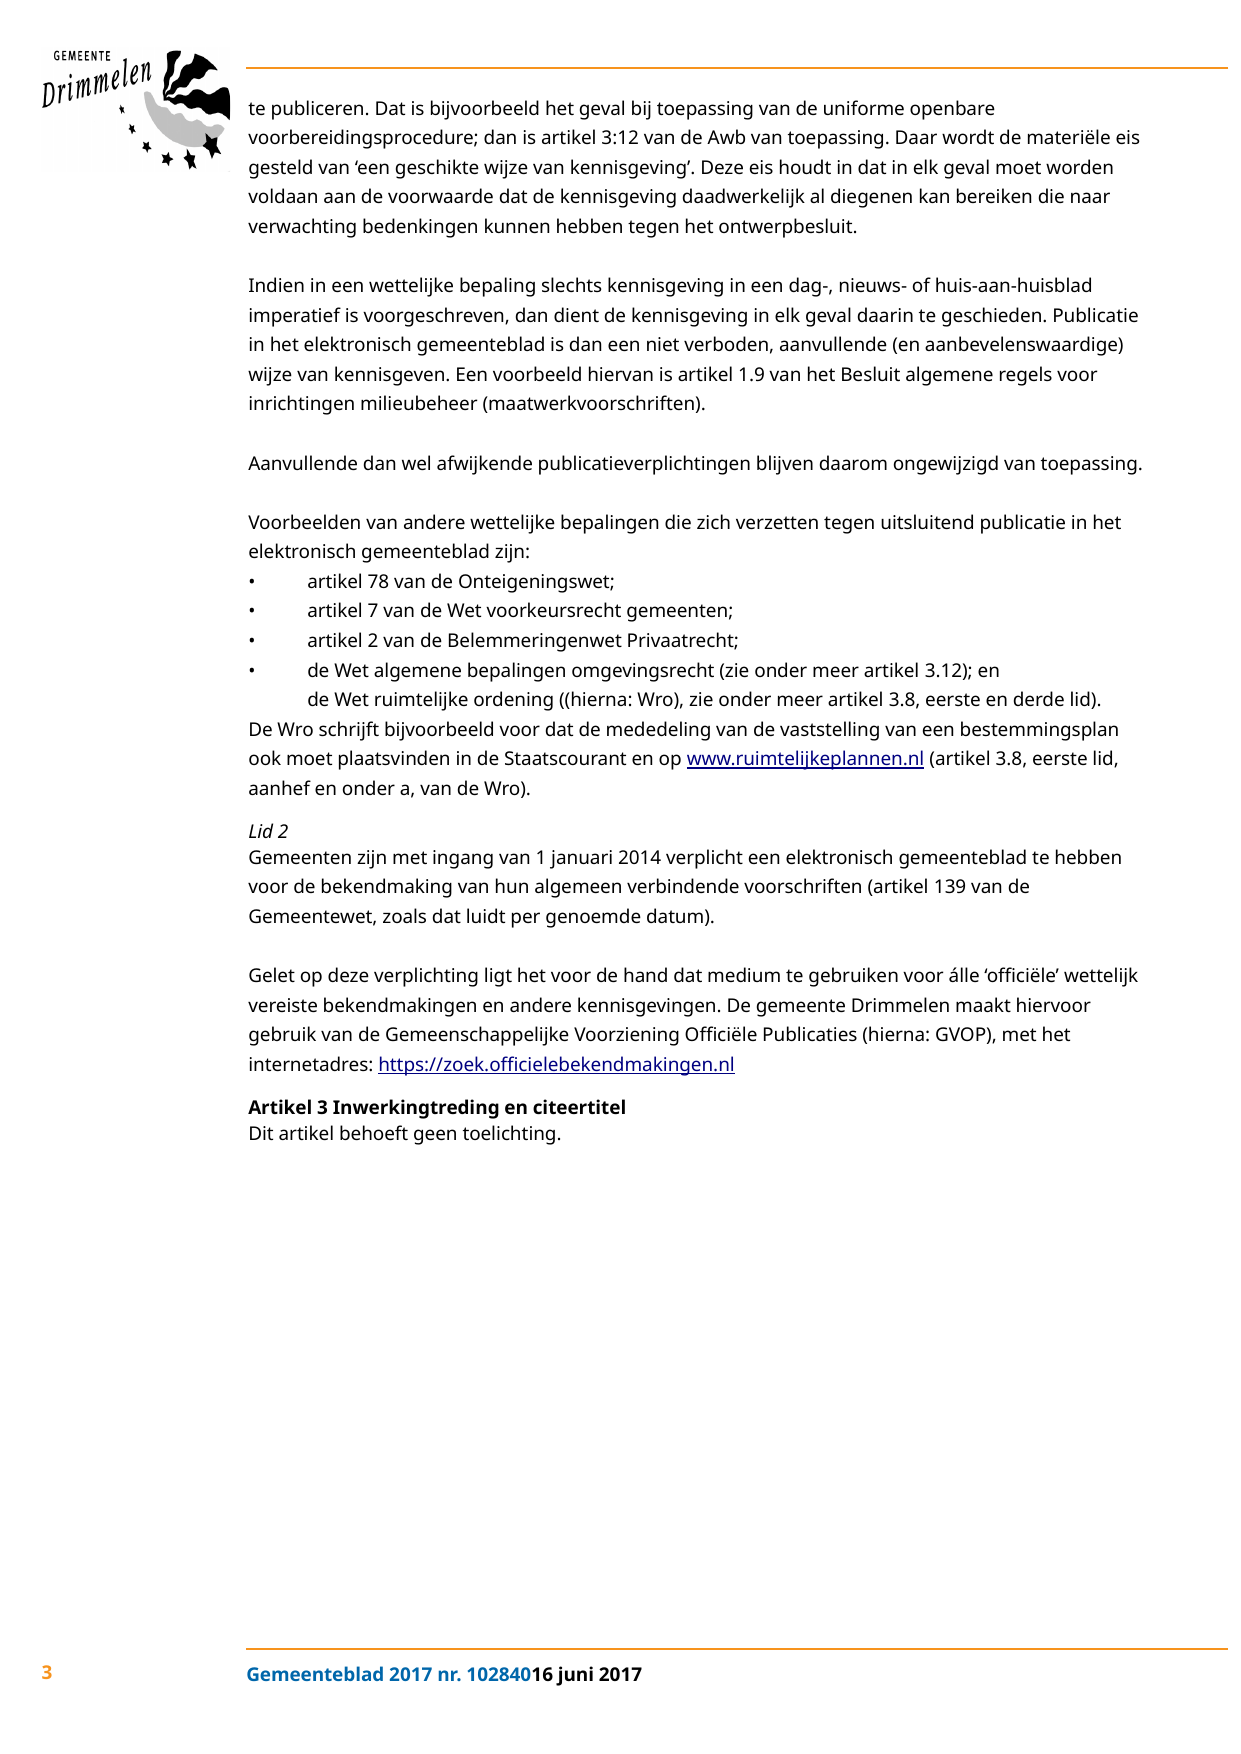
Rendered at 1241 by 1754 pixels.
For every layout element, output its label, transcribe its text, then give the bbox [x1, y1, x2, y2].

list artikel 7 van de Wet voorkeursrecht gemeenten; [248, 598, 1152, 623]
text Aanvullende dan wel afwijkende publicatieverplichtingen blijven daarom ongewijzigd van toepassing. [248, 450, 1152, 476]
text Artikel 3 Inwerkingtreding en citeertitel [248, 1094, 1152, 1120]
list artikel 2 van de Belemmeringenwet Privaatrecht; [248, 627, 1152, 653]
text Lid 2 [248, 818, 1152, 844]
text Indien in een wettelijke bepaling slechts kennisgeving in een dag-, nieuws- of huis-aan-huisblad imperatief is voorgeschreven, dan dient de kennisgeving in elk geval daarin te geschieden. Publicatie in het elektronisch gemeenteblad is dan een niet verboden, aanvullende (en aanbevelenswaardige) wijze van kennisgeven. Een voorbeeld hiervan is artikel 1.9 van het Besluit algemene regels voor inrichtingen milieubeheer (maatwerkvoorschriften). [248, 272, 1152, 416]
text Gelet op deze verplichting ligt het voor de hand dat medium te gebruiken voor álle ‘officiële’ wettelijk vereiste bekendmakingen en andere kennisgevingen. De gemeente Drimmelen maakt hiervoor gebruik van de Gemeenschappelijke Voorziening Officiële Publicaties (hierna: GVOP), met het internetadres: https://zoek.officielebekendmakingen.nl [248, 962, 1152, 1077]
list de Wet ruimtelijke ordening ((hierna: Wro), zie onder meer artikel 3.8, eerste en derde lid). [248, 686, 1152, 712]
text Gemeenten zijn met ingang van 1 januari 2014 verplicht een elektronisch gemeenteblad te hebben voor de bekendmaking van hun algemeen verbindende voorschriften (artikel 139 van de Gemeentewet, zoals dat luidt per genoemde datum). [248, 844, 1152, 929]
text De Wro schrijft bijvoorbeeld voor dat de mededeling van de vaststelling van een bestemmingsplan ook moet plaatsvinden in de Staatscourant en op www.ruimtelijkeplannen.nl (artikel 3.8, eerste lid, aanhef en onder a, van de Wro). [248, 716, 1152, 801]
list de Wet algemene bepalingen omgevingsrecht (zie onder meer artikel 3.12); en [248, 657, 1152, 683]
text Voorbeelden van andere wettelijke bepalingen die zich verzetten tegen uitsluitend publicatie in het elektronisch gemeenteblad zijn: [248, 509, 1152, 564]
picture [41, 47, 231, 172]
text Dit artikel behoeft geen toelichting. [248, 1120, 1152, 1146]
list artikel 78 van de Onteigeningswet; [248, 568, 1152, 594]
text te publiceren. Dat is bijvoorbeeld het geval bij toepassing van de uniforme openbare voorbereidingsprocedure; dan is artikel 3:12 van de Awb van toepassing. Daar wordt de materiële eis gesteld van ‘een geschikte wijze van kennisgeving’. Deze eis houdt in dat in elk geval moet worden voldaan aan de voorwaarde dat de kennisgeving daadwerkelijk al diegenen kan bereiken die naar verwachting bedenkingen kunnen hebben tegen het ontwerpbesluit. [248, 95, 1152, 239]
